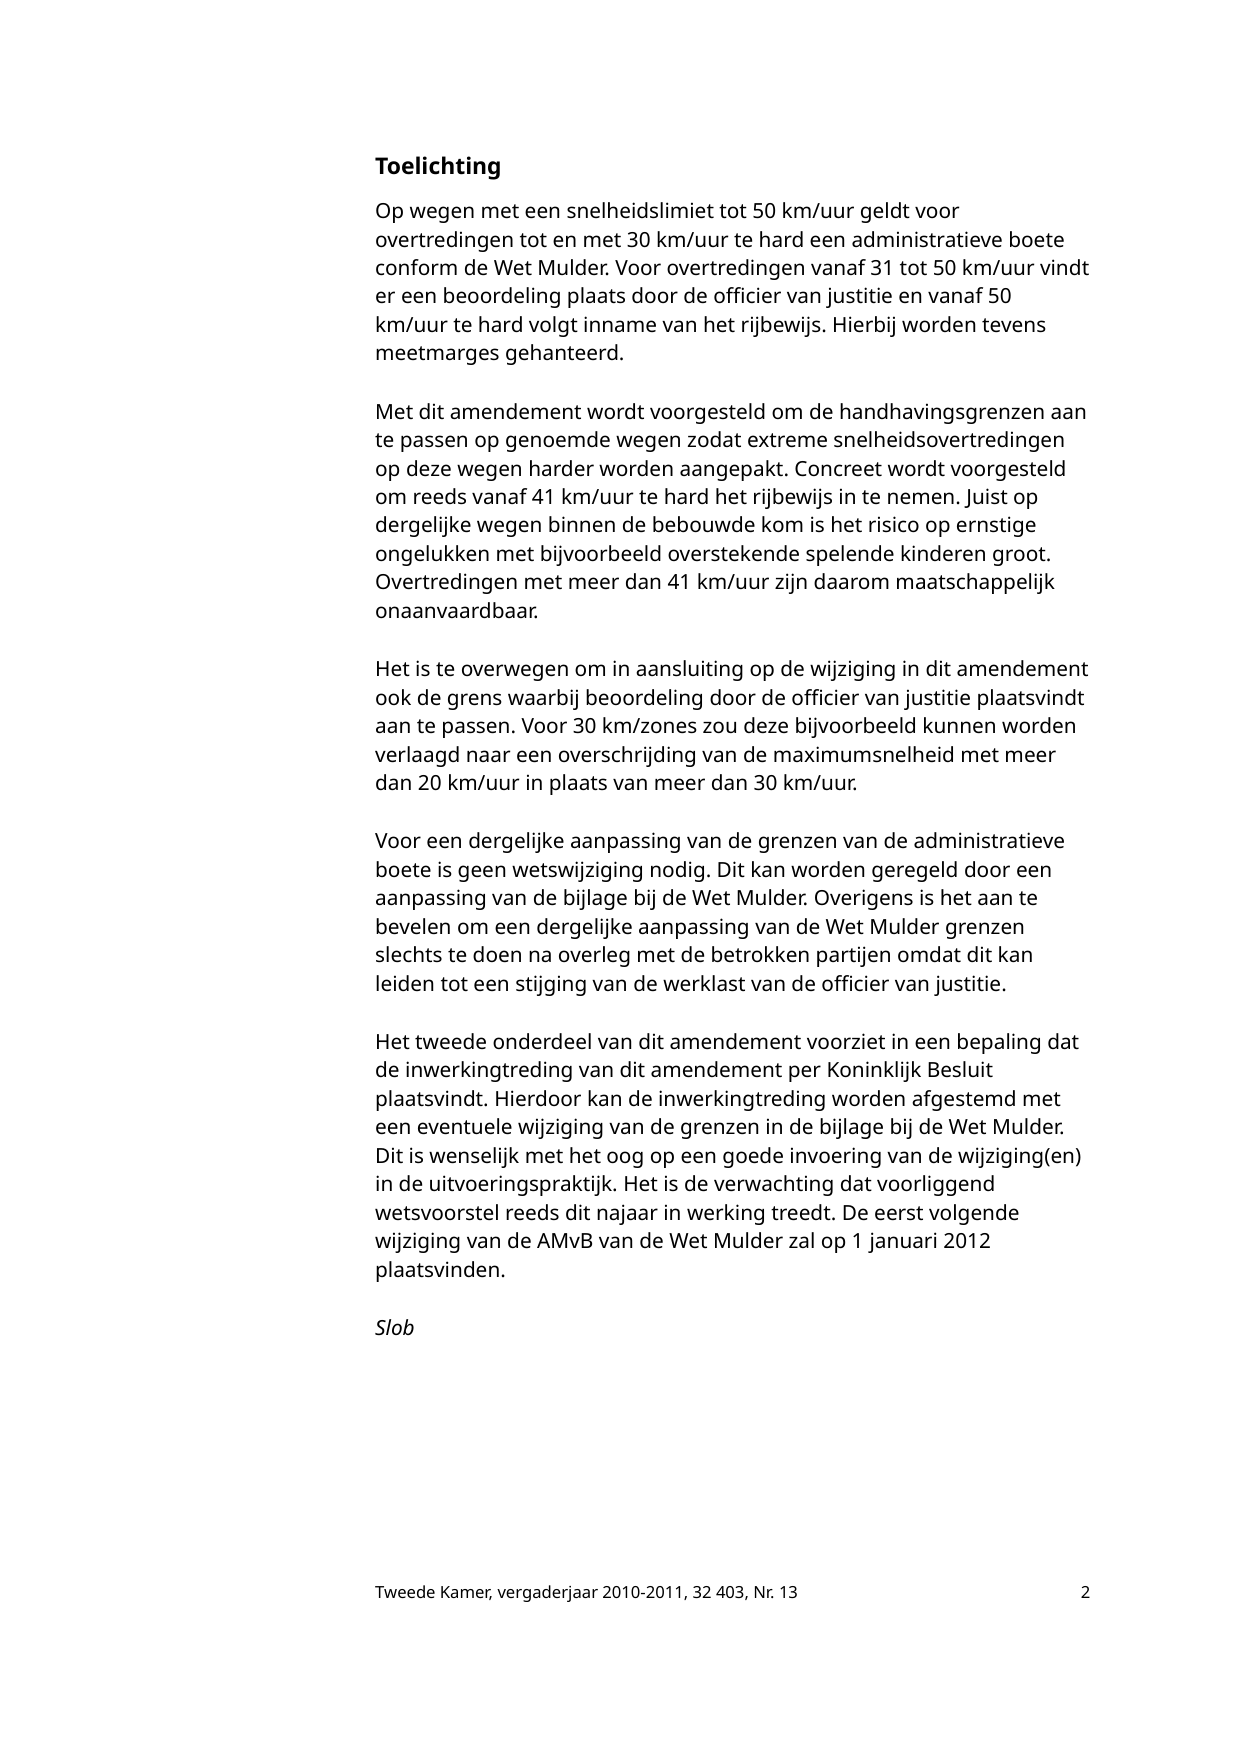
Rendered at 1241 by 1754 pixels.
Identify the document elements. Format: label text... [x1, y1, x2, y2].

text Met dit amendement wordt voorgesteld om de handhavingsgrenzen aan te passen op genoemde wegen zodat extreme snelheidsovertredingen op deze wegen harder worden aangepakt. Concreet wordt voorgesteld om reeds vanaf 41 km/uur te hard het rijbewijs in te nemen. Juist op dergelijke wegen binnen de bebouwde kom is het risico op ernstige ongelukken met bijvoorbeeld overstekende spelende kinderen groot. Overtredingen met meer dan 41 km/uur zijn daarom maatschappelijk onaanvaardbaar. [375, 397, 1090, 624]
subtitle Toelichting [375, 150, 1090, 181]
text Slob [375, 1313, 1090, 1342]
text Voor een dergelijke aanpassing van de grenzen van de administratieve boete is geen wetswijziging nodig. Dit kan worden geregeld door een aanpassing van de bijlage bij de Wet Mulder. Overigens is het aan te bevelen om een dergelijke aanpassing van de Wet Mulder grenzen slechts te doen na overleg met de betrokken partijen omdat dit kan leiden tot een stijging van de werklast van de officier van justitie. [375, 827, 1090, 997]
text Het tweede onderdeel van dit amendement voorziet in een bepaling dat de inwerkingtreding van dit amendement per Koninklijk Besluit plaatsvindt. Hierdoor kan de inwerkingtreding worden afgestemd met een eventuele wijziging van de grenzen in de bijlage bij de Wet Mulder. Dit is wenselijk met het oog op een goede invoering van de wijziging(en) in de uitvoeringspraktijk. Het is de verwachting dat voorliggend wetsvoorstel reeds dit najaar in werking treedt. De eerst volgende wijziging van de AMvB van de Wet Mulder zal op 1 januari 2012 plaatsvinden. [375, 1027, 1090, 1283]
text Op wegen met een snelheidslimiet tot 50 km/uur geldt voor overtredingen tot en met 30 km/uur te hard een administratieve boete conform de Wet Mulder. Voor overtredingen vanaf 31 tot 50 km/uur vindt er een beoordeling plaats door de officier van justitie en vanaf 50 km/uur te hard volgt inname van het rijbewijs. Hierbij worden tevens meetmarges gehanteerd. [375, 196, 1090, 367]
text Het is te overwegen om in aansluiting op de wijziging in dit amendement ook de grens waarbij beoordeling door de officier van justitie plaatsvindt aan te passen. Voor 30 km/zones zou deze bijvoorbeeld kunnen worden verlaagd naar een overschrijding van de maximumsnelheid met meer dan 20 km/uur in plaats van meer dan 30 km/uur. [375, 654, 1090, 797]
